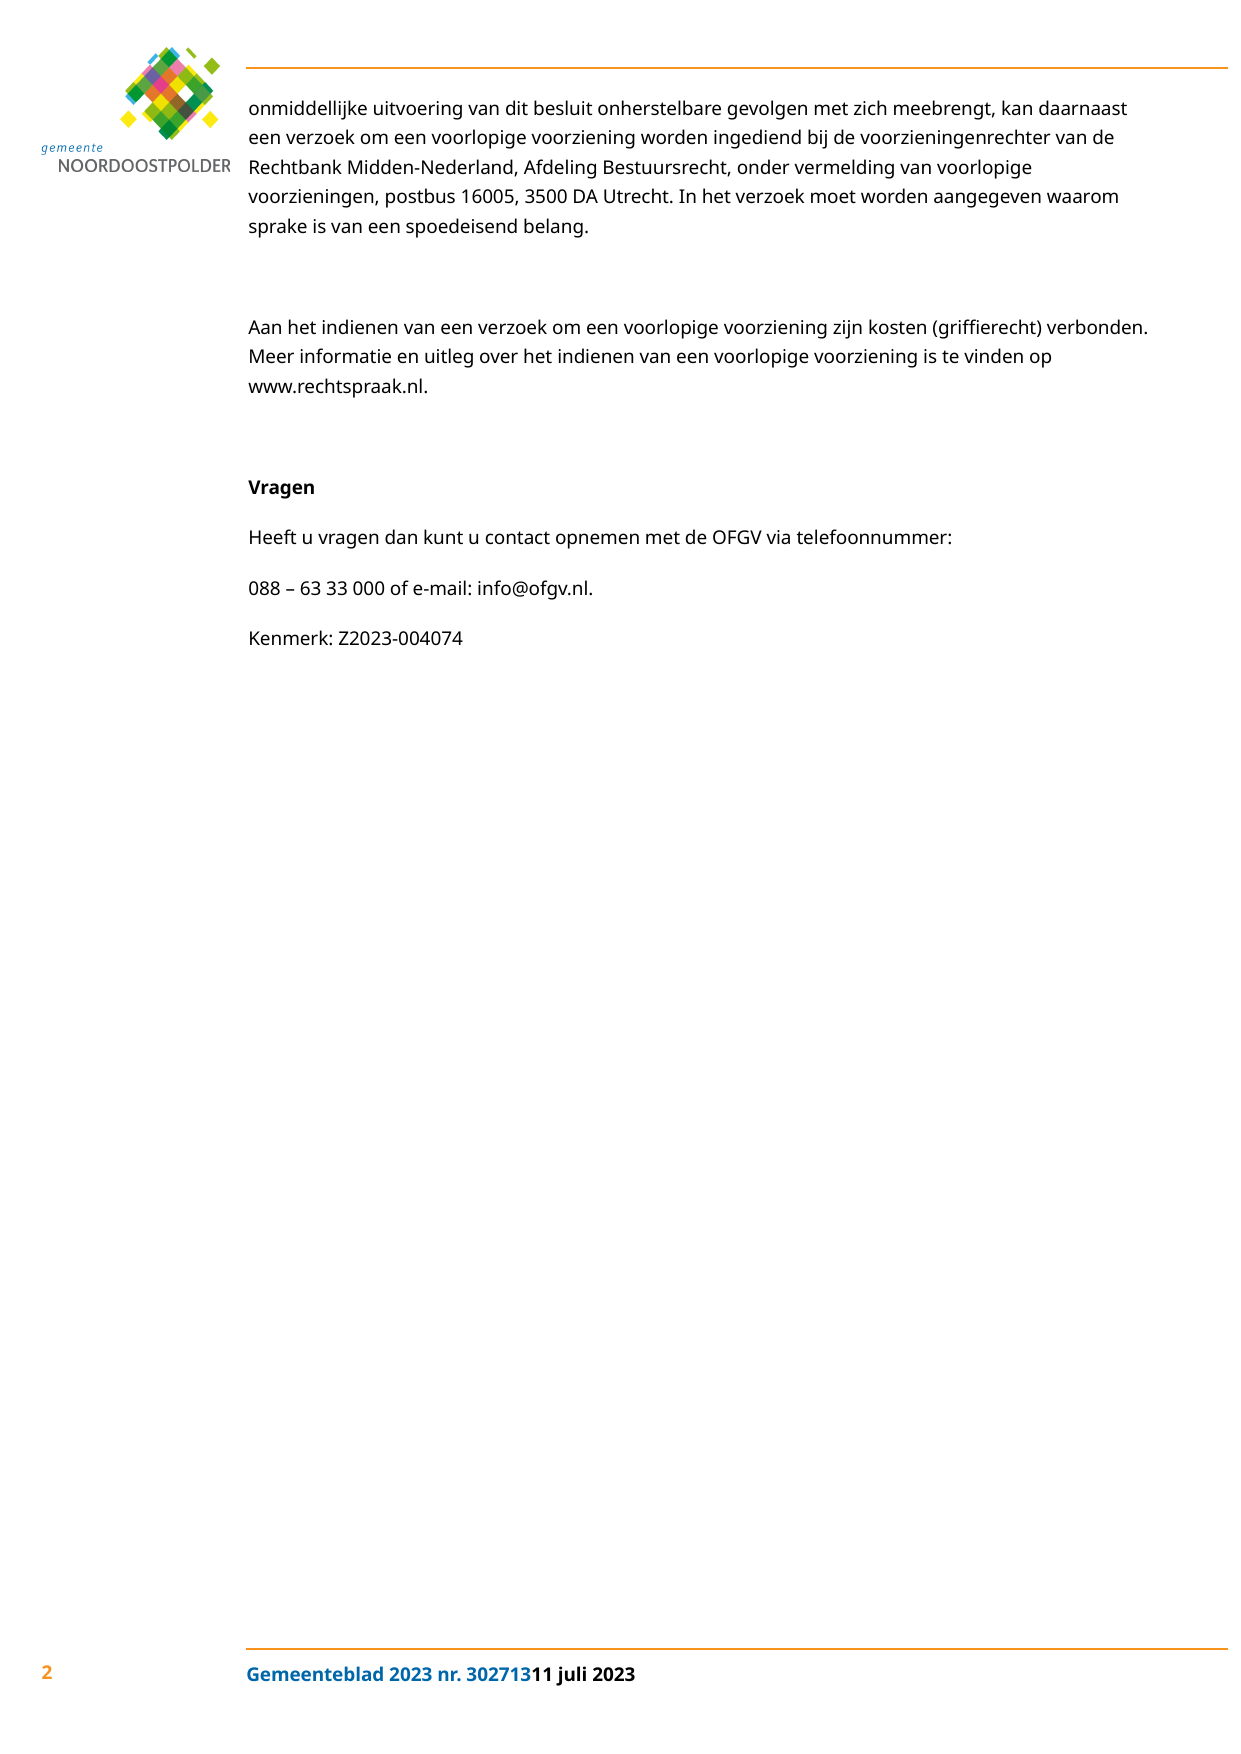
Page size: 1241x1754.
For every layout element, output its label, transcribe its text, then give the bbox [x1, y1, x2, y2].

text 088 – 63 33 000 of e-mail: info@ofgv.nl. [248, 575, 1152, 601]
text Aan het indienen van een verzoek om een voorlopige voorziening zijn kosten (griffierecht) verbonden. Meer informatie en uitleg over het indienen van een voorlopige voorziening is te vinden op www.rechtspraak.nl. [248, 314, 1152, 399]
text onmiddellijke uitvoering van dit besluit onherstelbare gevolgen met zich meebrengt, kan daarnaast een verzoek om een voorlopige voorziening worden ingediend bij de voorzieningenrechter van de Rechtbank Midden-Nederland, Afdeling Bestuursrecht, onder vermelding van voorlopige voorzieningen, postbus 16005, 3500 DA Utrecht. In het verzoek moet worden aangegeven waarom sprake is van een spoedeisend belang. [248, 95, 1152, 239]
text Heeft u vragen dan kunt u contact opnemen met de OFGV via telefoonnummer: [248, 524, 1152, 550]
picture [41, 47, 231, 172]
text Kenmerk: Z2023-004074 [248, 625, 1152, 651]
text Vragen [248, 474, 1152, 500]
